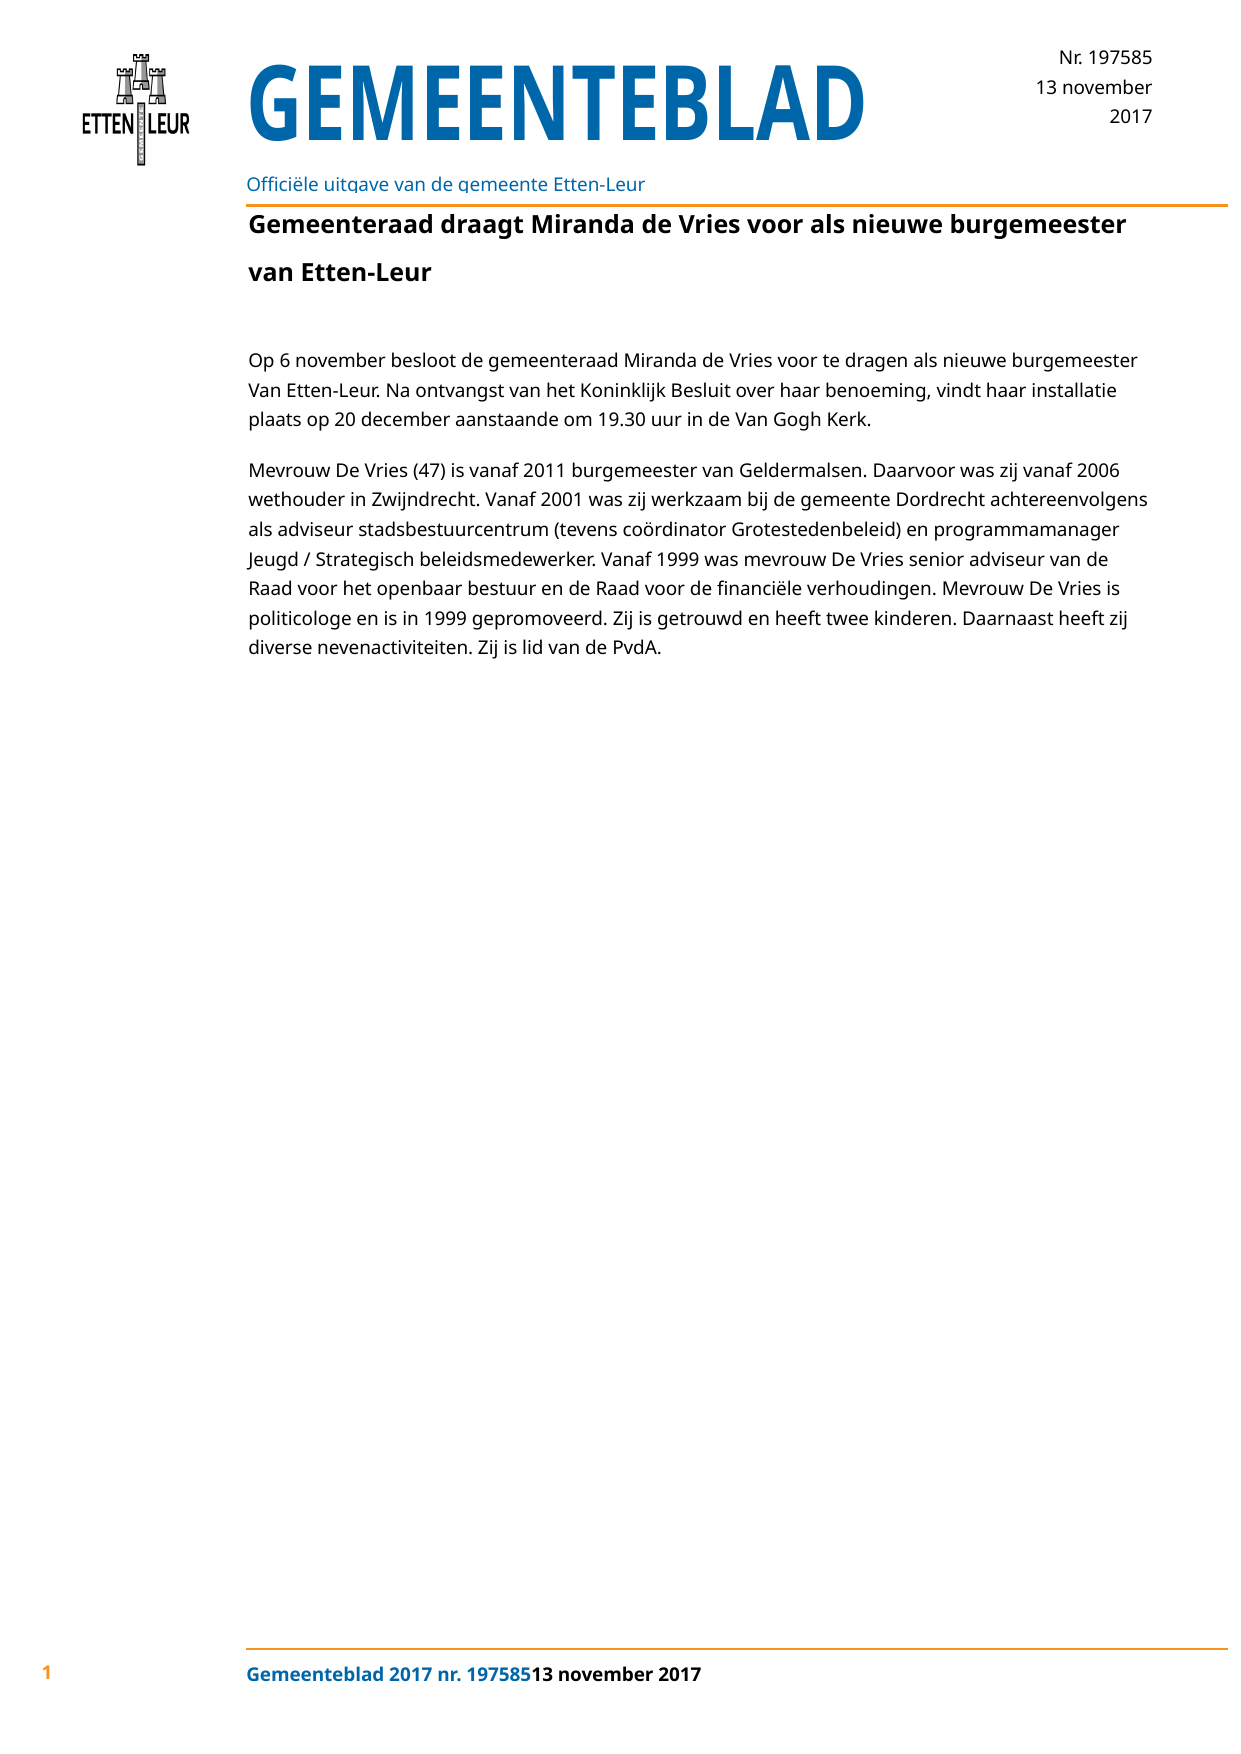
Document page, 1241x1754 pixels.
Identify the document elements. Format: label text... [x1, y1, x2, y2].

text Mevrouw De Vries (47) is vanaf 2011 burgemeester van Geldermalsen. Daarvoor was zij vanaf 2006 wethouder in Zwijndrecht. Vanaf 2001 was zij werkzaam bij de gemeente Dordrecht achtereenvolgens als adviseur stadsbestuurcentrum (tevens coördinator Grotestedenbeleid) en programmamanager Jeugd / Strategisch beleidsmedewerker. Vanaf 1999 was mevrouw De Vries senior adviseur van de Raad voor het openbaar bestuur en de Raad voor de financiële verhoudingen. Mevrouw De Vries is politicologe en is in 1999 gepromoveerd. Zij is getrouwd en heeft twee kinderen. Daarnaast heeft zij diverse nevenactiviteiten. Zij is lid van de PvdA. [248, 457, 1152, 660]
text Op 6 november besloot de gemeenteraad Miranda de Vries voor te dragen als nieuwe burgemeester Van Etten-Leur. Na ontvangst van het Koninklijk Besluit over haar benoeming, vindt haar installatie plaats op 20 december aanstaande om 19.30 uur in de Van Gogh Kerk. [248, 347, 1152, 432]
text Gemeenteraad draagt Miranda de Vries voor als nieuwe burgemeester van Etten-Leur [248, 207, 1152, 288]
picture [41, 47, 231, 172]
